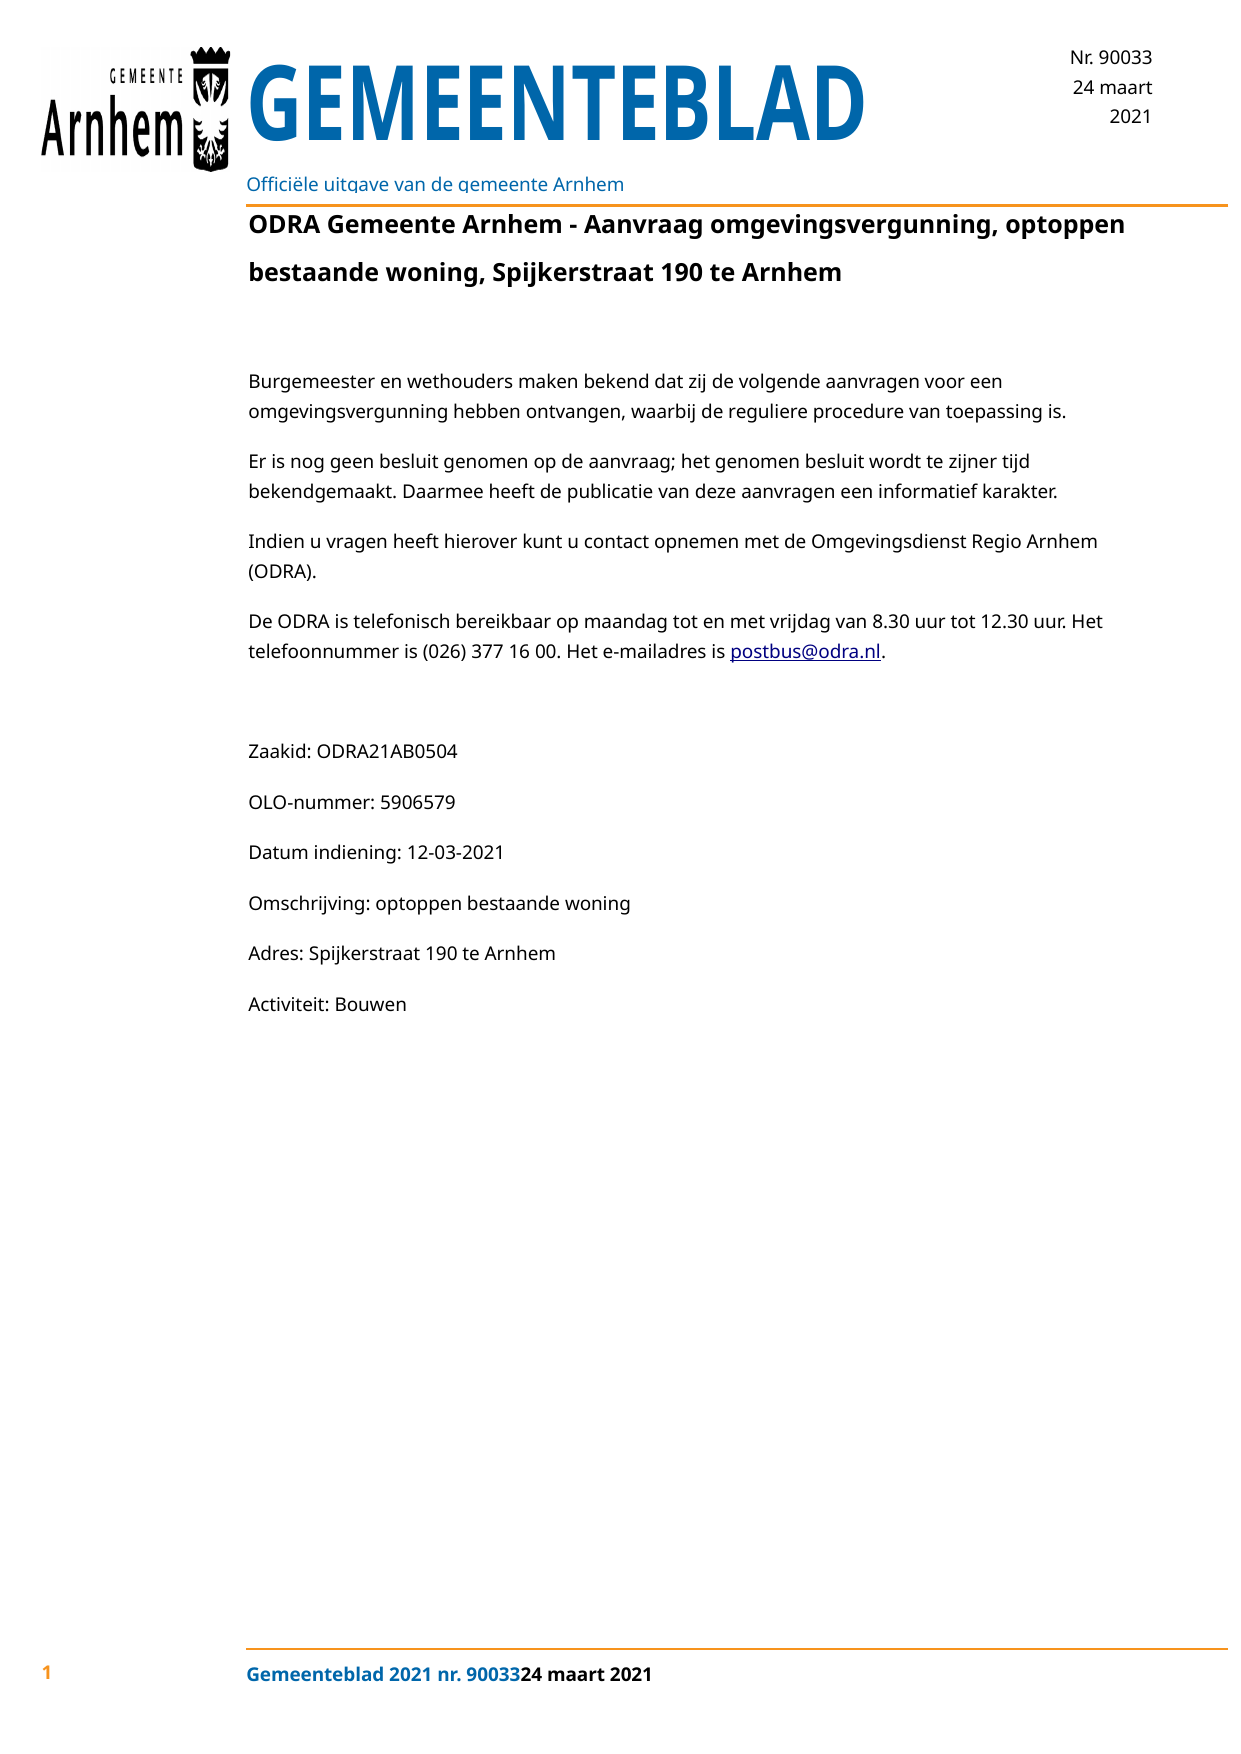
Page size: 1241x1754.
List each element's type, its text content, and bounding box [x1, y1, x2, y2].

text Burgemeester en wethouders maken bekend dat zij de volgende aanvragen voor een omgevingsvergunning hebben ontvangen, waarbij de reguliere procedure van toepassing is. [248, 368, 1152, 424]
text Omschrijving: optoppen bestaande woning [248, 890, 1152, 916]
text Activiteit: Bouwen [248, 991, 1152, 1017]
text Er is nog geen besluit genomen op de aanvraag; het genomen besluit wordt te zijner tijd bekendgemaakt. Daarmee heeft de publicatie van deze aanvragen een informatief karakter. [248, 448, 1152, 504]
text Datum indiening: 12-03-2021 [248, 839, 1152, 865]
text OLO-nummer: 5906579 [248, 789, 1152, 815]
text ODRA Gemeente Arnhem - Aanvraag omgevingsvergunning, optoppen bestaande woning, Spijkerstraat 190 te Arnhem [248, 207, 1152, 288]
text Indien u vragen heeft hierover kunt u contact opnemen met de Omgevingsdienst Regio Arnhem (ODRA). [248, 528, 1152, 584]
picture [41, 47, 231, 172]
text De ODRA is telefonisch bereikbaar op maandag tot en met vrijdag van 8.30 uur tot 12.30 uur. Het telefoonnummer is (026) 377 16 00. Het e-mailadres is postbus@odra.nl. [248, 608, 1152, 664]
text Adres: Spijkerstraat 190 te Arnhem [248, 940, 1152, 966]
text Zaakid: ODRA21AB0504 [248, 739, 1152, 764]
